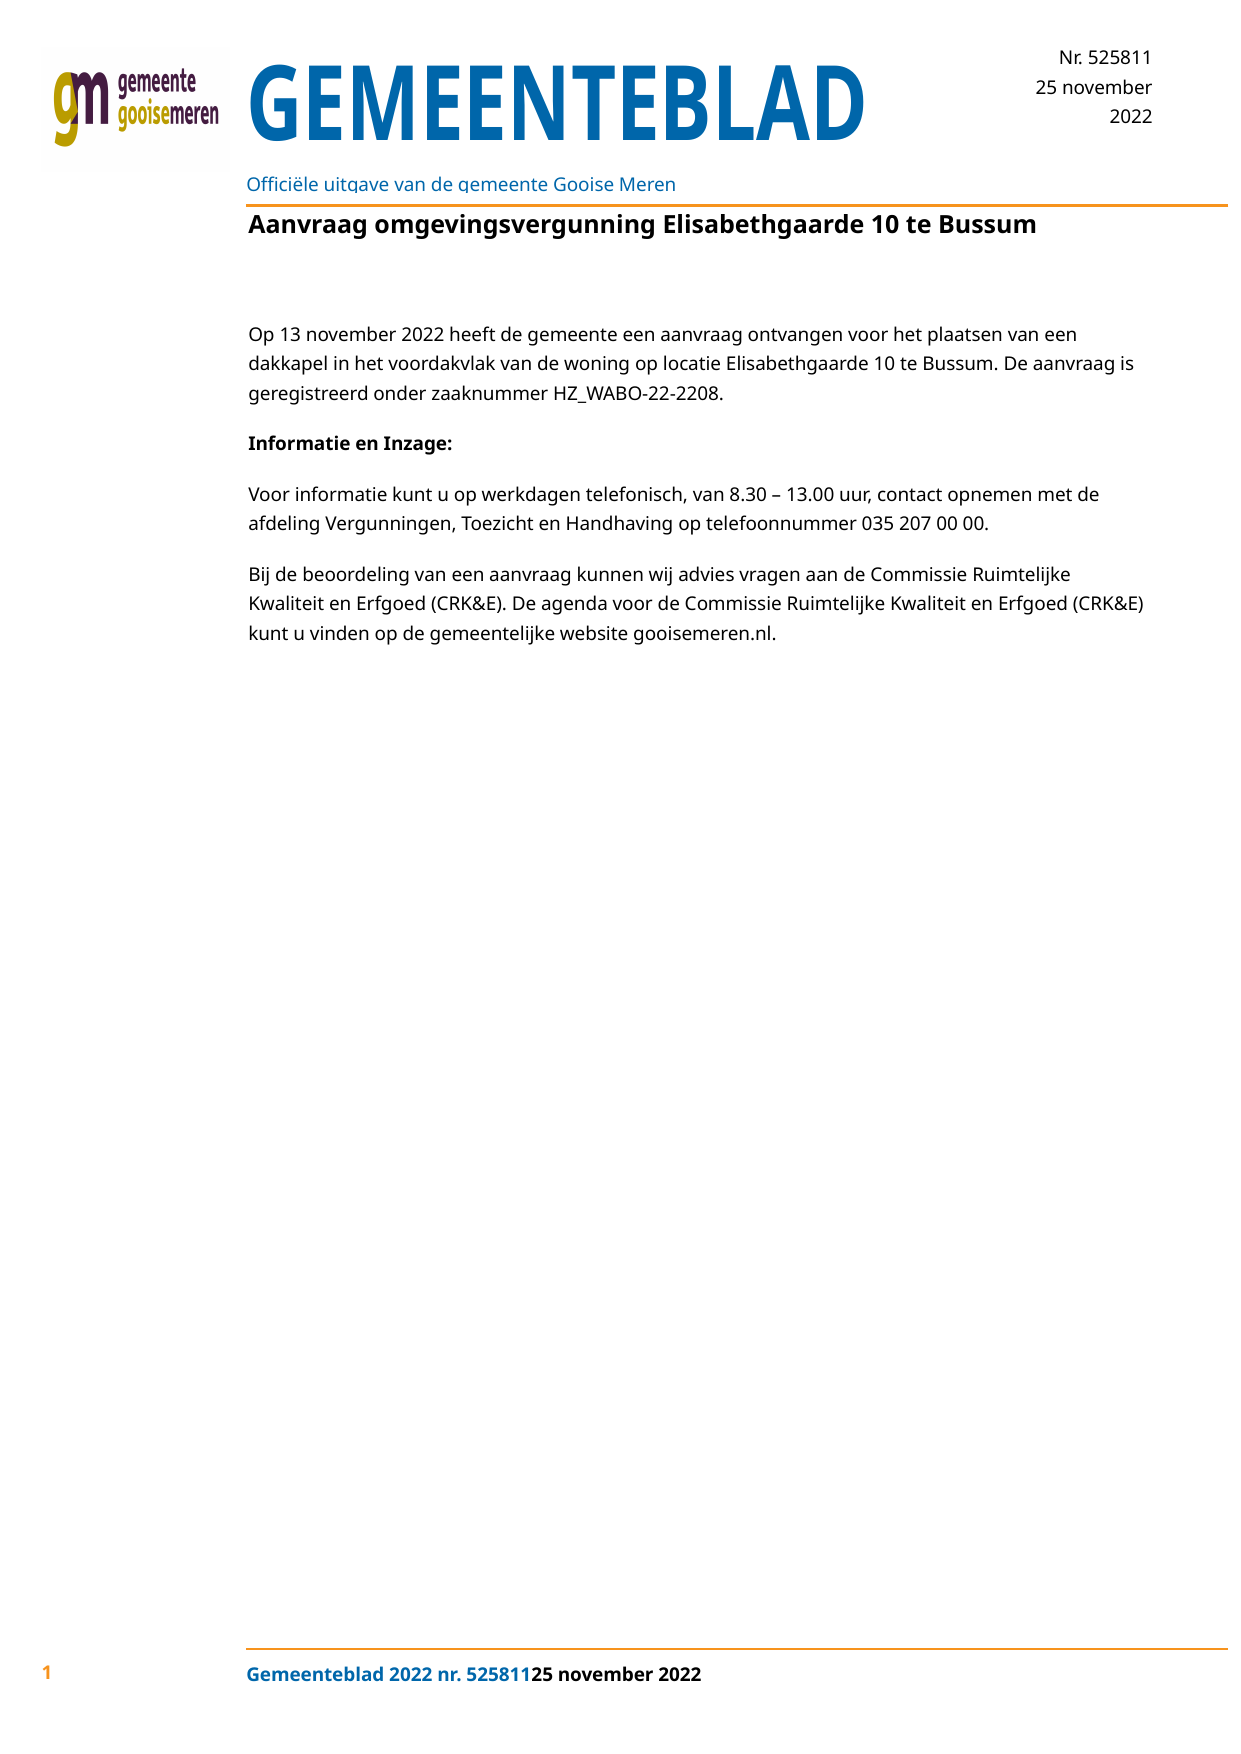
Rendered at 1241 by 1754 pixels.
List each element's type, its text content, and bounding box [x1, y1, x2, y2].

text Voor informatie kunt u op werkdagen telefonisch, van 8.30 – 13.00 uur, contact opnemen met de afdeling Vergunningen, Toezicht en Handhaving op telefoonnummer 035 207 00 00. [248, 481, 1152, 536]
text Aanvraag omgevingsvergunning Elisabethgaarde 10 te Bussum [248, 207, 1152, 241]
text Bij de beoordeling van een aanvraag kunnen wij advies vragen aan de Commissie Ruimtelijke Kwaliteit en Erfgoed (CRK&E). De agenda voor de Commissie Ruimtelijke Kwaliteit en Erfgoed (CRK&E) kunt u vinden op de gemeentelijke website gooisemeren.nl. [248, 561, 1152, 646]
text Op 13 november 2022 heeft de gemeente een aanvraag ontvangen voor het plaatsen van een dakkapel in het voordakvlak van de woning op locatie Elisabethgaarde 10 te Bussum. De aanvraag is geregistreerd onder zaaknummer HZ_WABO-22-2208. [248, 321, 1152, 406]
picture [41, 47, 231, 172]
text Informatie en Inzage: [248, 430, 1152, 456]
